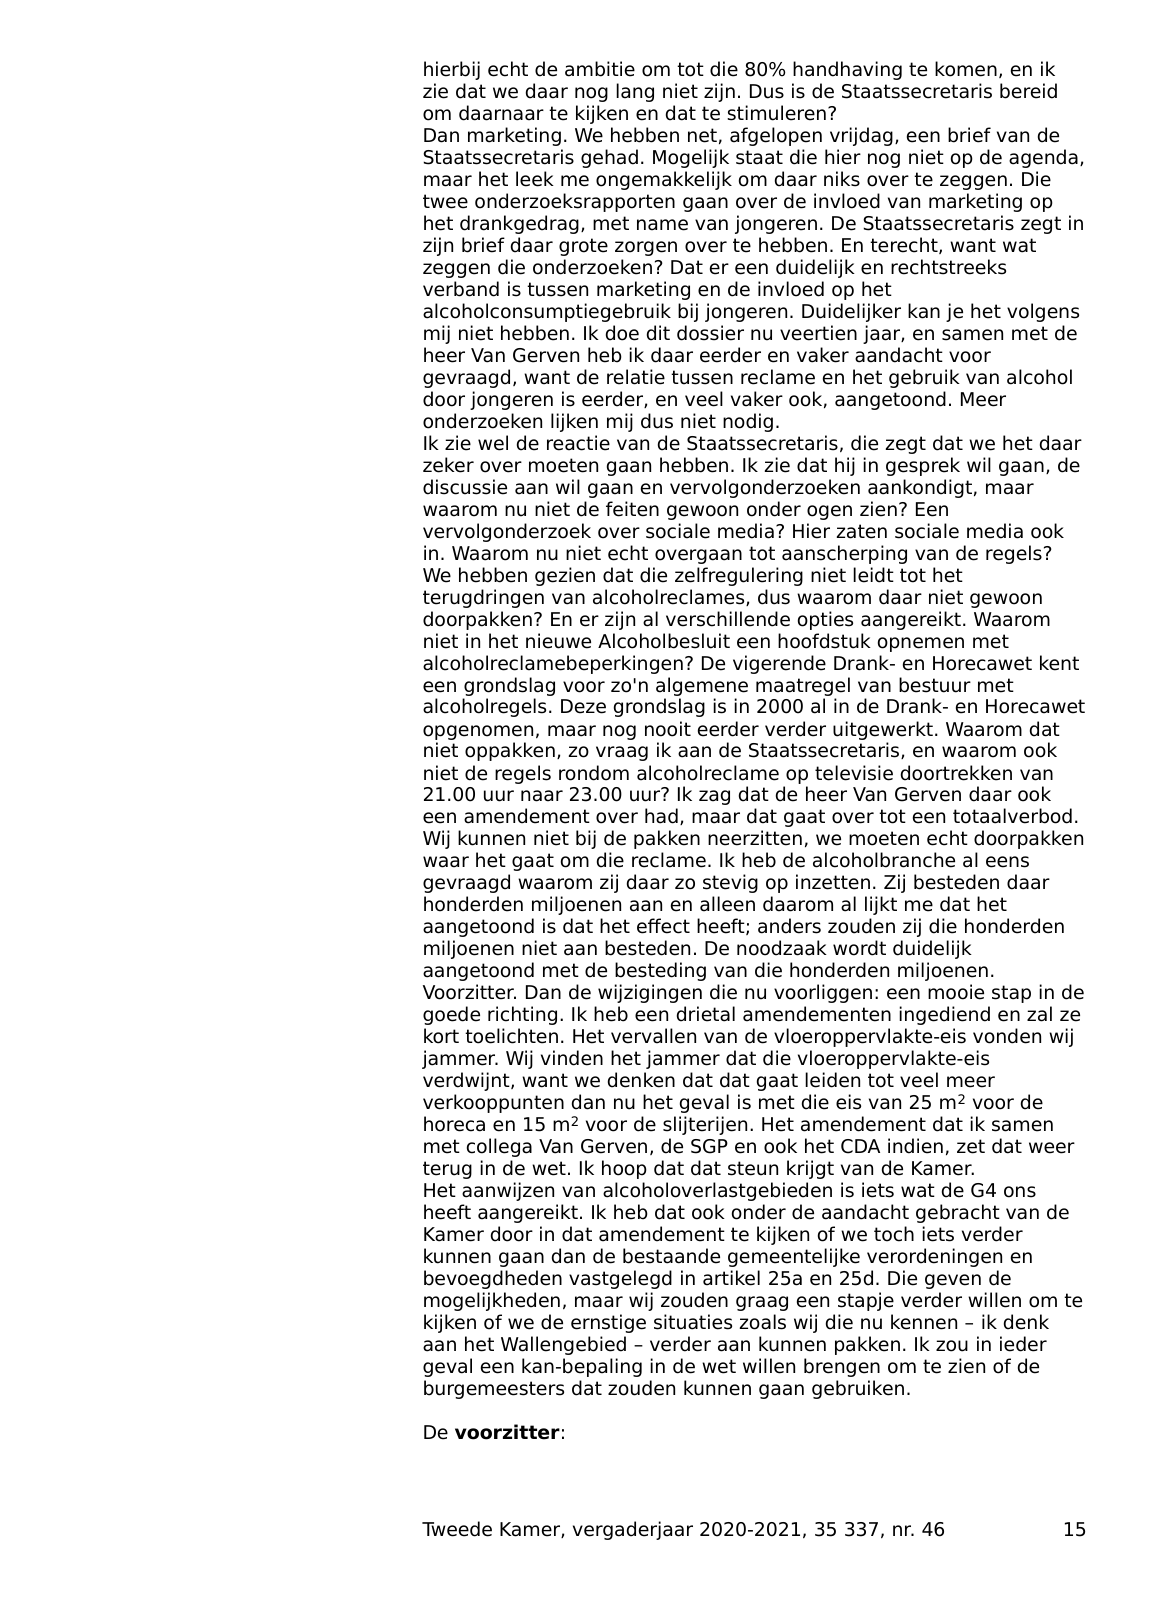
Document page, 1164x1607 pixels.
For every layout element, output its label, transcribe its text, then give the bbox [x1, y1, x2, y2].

text Ik zie wel de reactie van de Staatssecretaris, die zegt dat we het daar zeker over moeten gaan hebben. Ik zie dat hij in gesprek wil gaan, de discussie aan wil gaan en vervolgonderzoeken aankondigt, maar waarom nu niet de feiten gewoon onder ogen zien? Een vervolgonderzoek over sociale media? Hier zaten sociale media ook in. Waarom nu niet echt overgaan tot aanscherping van de regels? We hebben gezien dat die zelfregulering niet leidt tot het terugdringen van alcoholreclames, dus waarom daar niet gewoon doorpakken? En er zijn al verschillende opties aangereikt. Waarom niet in het nieuwe Alcoholbesluit een hoofdstuk opnemen met alcoholreclamebeperkingen? De vigerende Drank- en Horecawet kent een grondslag voor zo'n algemene maatregel van bestuur met alcoholregels. Deze grondslag is in 2000 al in de Drank- en Horecawet opgenomen, maar nog nooit eerder verder uitgewerkt. Waarom dat niet oppakken, zo vraag ik aan de Staatssecretaris, en waarom ook niet de regels rondom alcoholreclame op televisie doortrekken van 21.00 uur naar 23.00 uur? Ik zag dat de heer Van Gerven daar ook een amendement over had, maar dat gaat over tot een totaalverbod. Wij kunnen niet bij de pakken neerzitten, we moeten echt doorpakken waar het gaat om die reclame. Ik heb de alcoholbranche al eens gevraagd waarom zij daar zo stevig op inzetten. Zij besteden daar honderden miljoenen aan en alleen daarom al lijkt me dat het aangetoond is dat het effect heeft; anders zouden zij die honderden miljoenen niet aan besteden. De noodzaak wordt duidelijk aangetoond met de besteding van die honderden miljoenen. [422, 433, 1087, 982]
text hierbij echt de ambitie om tot die 80% handhaving te komen, en ik zie dat we daar nog lang niet zijn. Dus is de Staatssecretaris bereid om daarnaar te kijken en dat te stimuleren? [422, 59, 1087, 125]
text Het aanwijzen van alcoholoverlastgebieden is iets wat de G4 ons heeft aangereikt. Ik heb dat ook onder de aandacht gebracht van de Kamer door in dat amendement te kijken of we toch iets verder kunnen gaan dan de bestaande gemeentelijke verordeningen en bevoegdheden vastgelegd in artikel 25a en 25d. Die geven de mogelijkheden, maar wij zouden graag een stapje verder willen om te kijken of we de ernstige situaties zoals wij die nu kennen – ik denk aan het Wallengebied – verder aan kunnen pakken. Ik zou in ieder geval een kan-bepaling in de wet willen brengen om te zien of de burgemeesters dat zouden kunnen gaan gebruiken. [422, 1180, 1087, 1400]
text Voorzitter. Dan de wijzigingen die nu voorliggen: een mooie stap in de goede richting. Ik heb een drietal amendementen ingediend en zal ze kort toelichten. Het vervallen van de vloeroppervlakte-eis vonden wij jammer. Wij vinden het jammer dat die vloeroppervlakte-eis verdwijnt, want we denken dat dat gaat leiden tot veel meer verkooppunten dan nu het geval is met die eis van 25 m2 voor de horeca en 15 m2 voor de slijterijen. Het amendement dat ik samen met collega Van Gerven, de SGP en ook het CDA indien, zet dat weer terug in de wet. Ik hoop dat dat steun krijgt van de Kamer. [422, 982, 1087, 1180]
text Dan marketing. We hebben net, afgelopen vrijdag, een brief van de Staatssecretaris gehad. Mogelijk staat die hier nog niet op de agenda, maar het leek me ongemakkelijk om daar niks over te zeggen. Die twee onderzoeksrapporten gaan over de invloed van marketing op het drankgedrag, met name van jongeren. De Staatssecretaris zegt in zijn brief daar grote zorgen over te hebben. En terecht, want wat zeggen die onderzoeken? Dat er een duidelijk en rechtstreeks verband is tussen marketing en de invloed op het alcoholconsumptiegebruik bij jongeren. Duidelijker kan je het volgens mij niet hebben. Ik doe dit dossier nu veertien jaar, en samen met de heer Van Gerven heb ik daar eerder en vaker aandacht voor gevraagd, want de relatie tussen reclame en het gebruik van alcohol door jongeren is eerder, en veel vaker ook, aangetoond. Meer onderzoeken lijken mij dus niet nodig. [422, 125, 1087, 433]
text De voorzitter: [422, 1422, 1087, 1444]
